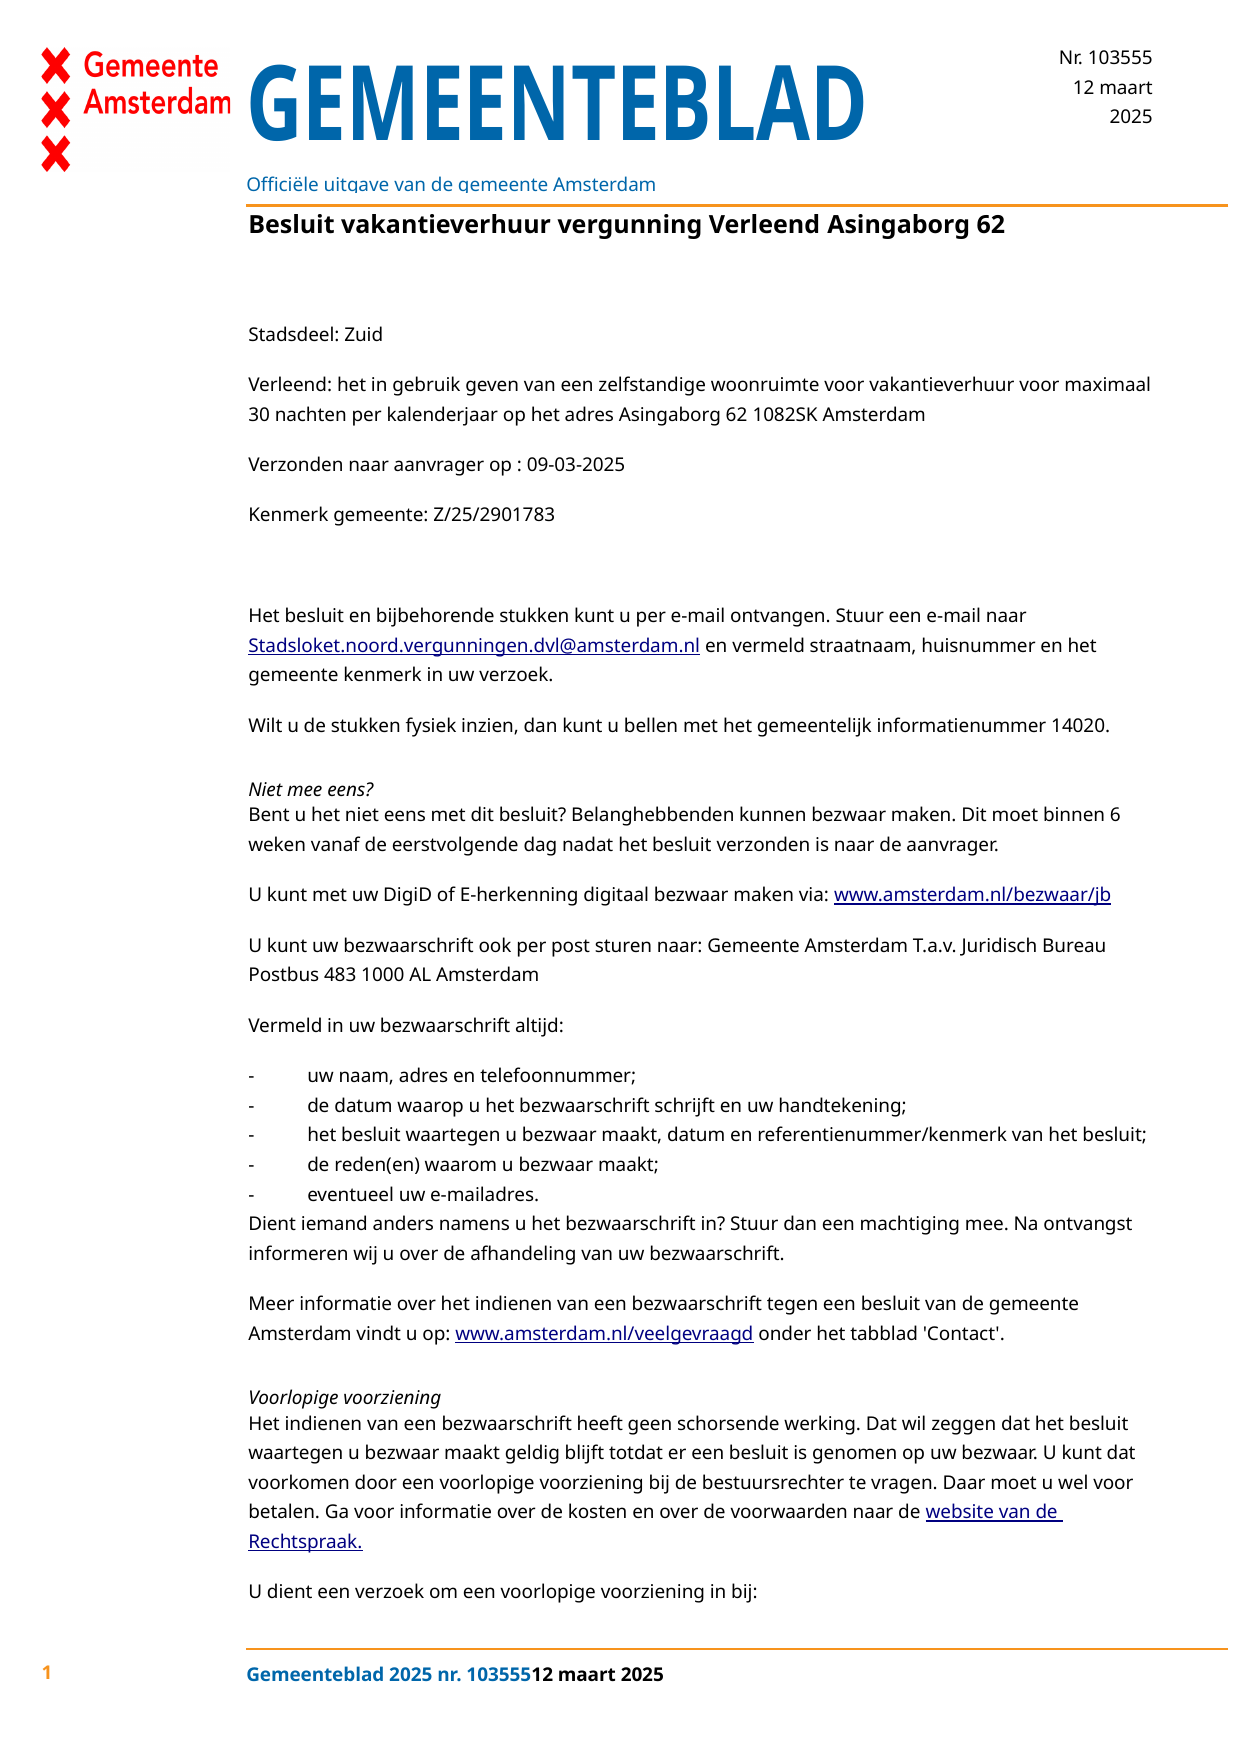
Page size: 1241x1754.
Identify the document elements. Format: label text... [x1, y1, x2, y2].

text Dient iemand anders namens u het bezwaarschrift in? Stuur dan een machtiging mee. Na ontvangst informeren wij u over de afhandeling van uw bezwaarschrift. [248, 1210, 1152, 1266]
text Niet mee eens? [248, 776, 1152, 802]
text Het indienen van een bezwaarschrift heeft geen schorsende werking. Dat wil zeggen dat het besluit waartegen u bezwaar maakt geldig blijft totdat er een besluit is genomen op uw bezwaar. U kunt dat voorkomen door een voorlopige voorziening bij de bestuursrechter te vragen. Daar moet u wel voor betalen. Ga voor informatie over de kosten en over de voorwaarden naar de website van de Rechtspraak. [248, 1410, 1152, 1554]
list de datum waarop u het bezwaarschrift schrijft en uw handtekening; [248, 1092, 1152, 1118]
text U kunt met uw DigiD of E-herkenning digitaal bezwaar maken via: www.amsterdam.nl/bezwaar/jb [248, 882, 1152, 907]
text U dient een verzoek om een voorlopige voorziening in bij: [248, 1578, 1152, 1604]
list uw naam, adres en telefoonnummer; [248, 1062, 1152, 1088]
text Bent u het niet eens met dit besluit? Belanghebbenden kunnen bezwaar maken. Dit moet binnen 6 weken vanaf de eerstvolgende dag nadat het besluit verzonden is naar de aanvrager. [248, 802, 1152, 857]
text U kunt uw bezwaarschrift ook per post sturen naar: Gemeente Amsterdam T.a.v. Juridisch Bureau Postbus 483 1000 AL Amsterdam [248, 932, 1152, 987]
text Verleend: het in gebruik geven van een zelfstandige woonruimte voor vakantieverhuur voor maximaal 30 nachten per kalenderjaar op het adres Asingaborg 62 1082SK Amsterdam [248, 371, 1152, 426]
text Wilt u de stukken fysiek inzien, dan kunt u bellen met het gemeentelijk informatienummer 14020. [248, 712, 1152, 738]
picture [41, 47, 231, 172]
list de reden(en) waarom u bezwaar maakt; [248, 1151, 1152, 1177]
list het besluit waartegen u bezwaar maakt, datum en referentienummer/kenmerk van het besluit; [248, 1122, 1152, 1147]
text Vermeld in uw bezwaarschrift altijd: [248, 1012, 1152, 1038]
text Verzonden naar aanvrager op : 09-03-2025 [248, 451, 1152, 477]
text Kenmerk gemeente: Z/25/2901783 [248, 502, 1152, 527]
text Voorlopige voorziening [248, 1384, 1152, 1410]
text Besluit vakantieverhuur vergunning Verleend Asingaborg 62 [248, 207, 1152, 241]
text Meer informatie over het indienen van een bezwaarschrift tegen een besluit van de gemeente Amsterdam vindt u op: www.amsterdam.nl/veelgevraagd onder het tabblad 'Contact'. [248, 1290, 1152, 1346]
text Stadsdeel: Zuid [248, 321, 1152, 346]
list eventueel uw e-mailadres. [248, 1181, 1152, 1207]
text Het besluit en bijbehorende stukken kunt u per e-mail ontvangen. Stuur een e-mail naar Stadsloket.noord.vergunningen.dvl@amsterdam.nl en vermeld straatnaam, huisnummer en het gemeente kenmerk in uw verzoek. [248, 602, 1152, 687]
